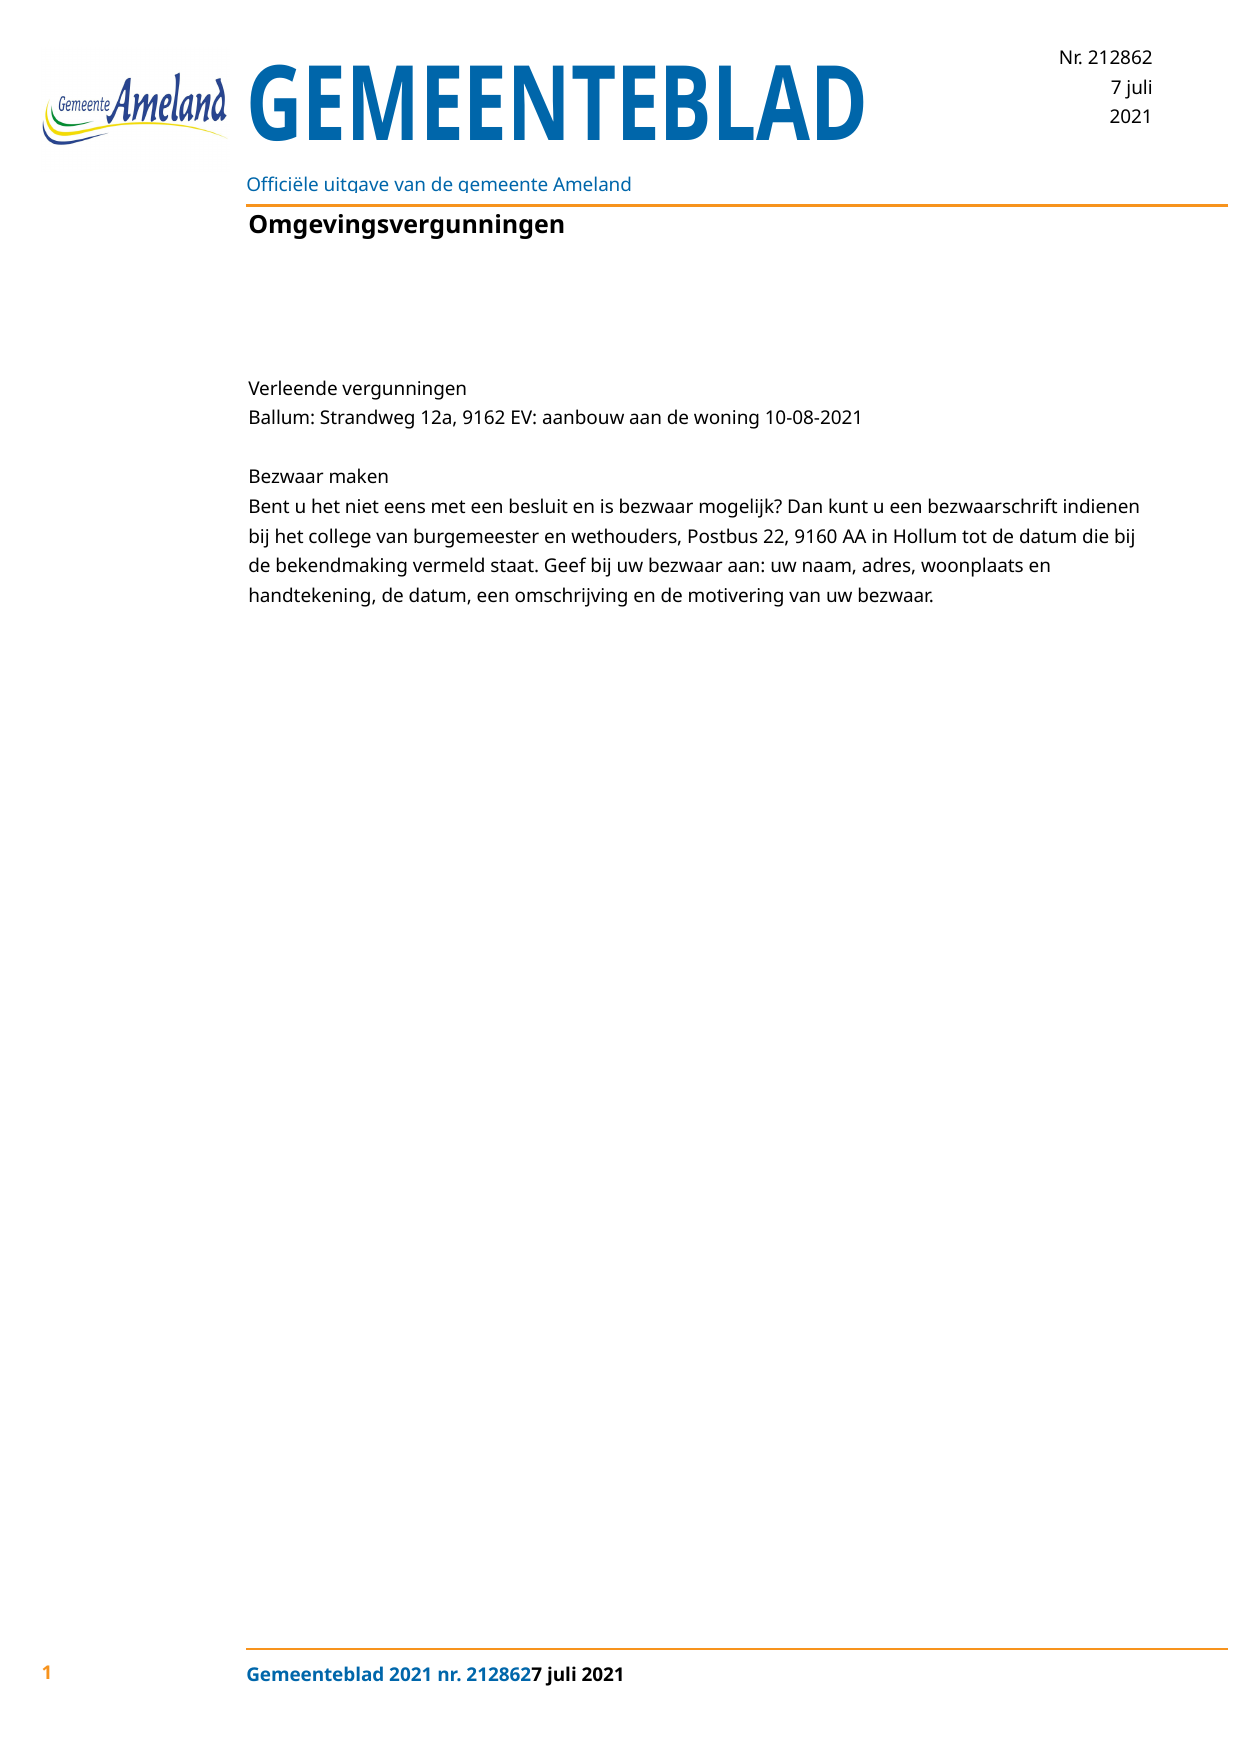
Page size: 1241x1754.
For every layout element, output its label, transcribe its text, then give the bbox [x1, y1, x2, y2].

text Omgevingsvergunningen [248, 207, 1152, 241]
text Ballum: Strandweg 12a, 9162 EV: aanbouw aan de woning 10-08-2021 [248, 404, 1152, 430]
text Verleende vergunningen [248, 375, 1152, 401]
text Bent u het niet eens met een besluit en is bezwaar mogelijk? Dan kunt u een bezwaarschrift indienen bij het college van burgemeester en wethouders, Postbus 22, 9160 AA in Hollum tot de datum die bij de bekendmaking vermeld staat. Geef bij uw bezwaar aan: uw naam, adres, woonplaats en handtekening, de datum, een omschrijving en de motivering van uw bezwaar. [248, 493, 1152, 608]
picture [41, 47, 231, 172]
text Bezwaar maken [248, 464, 1152, 489]
